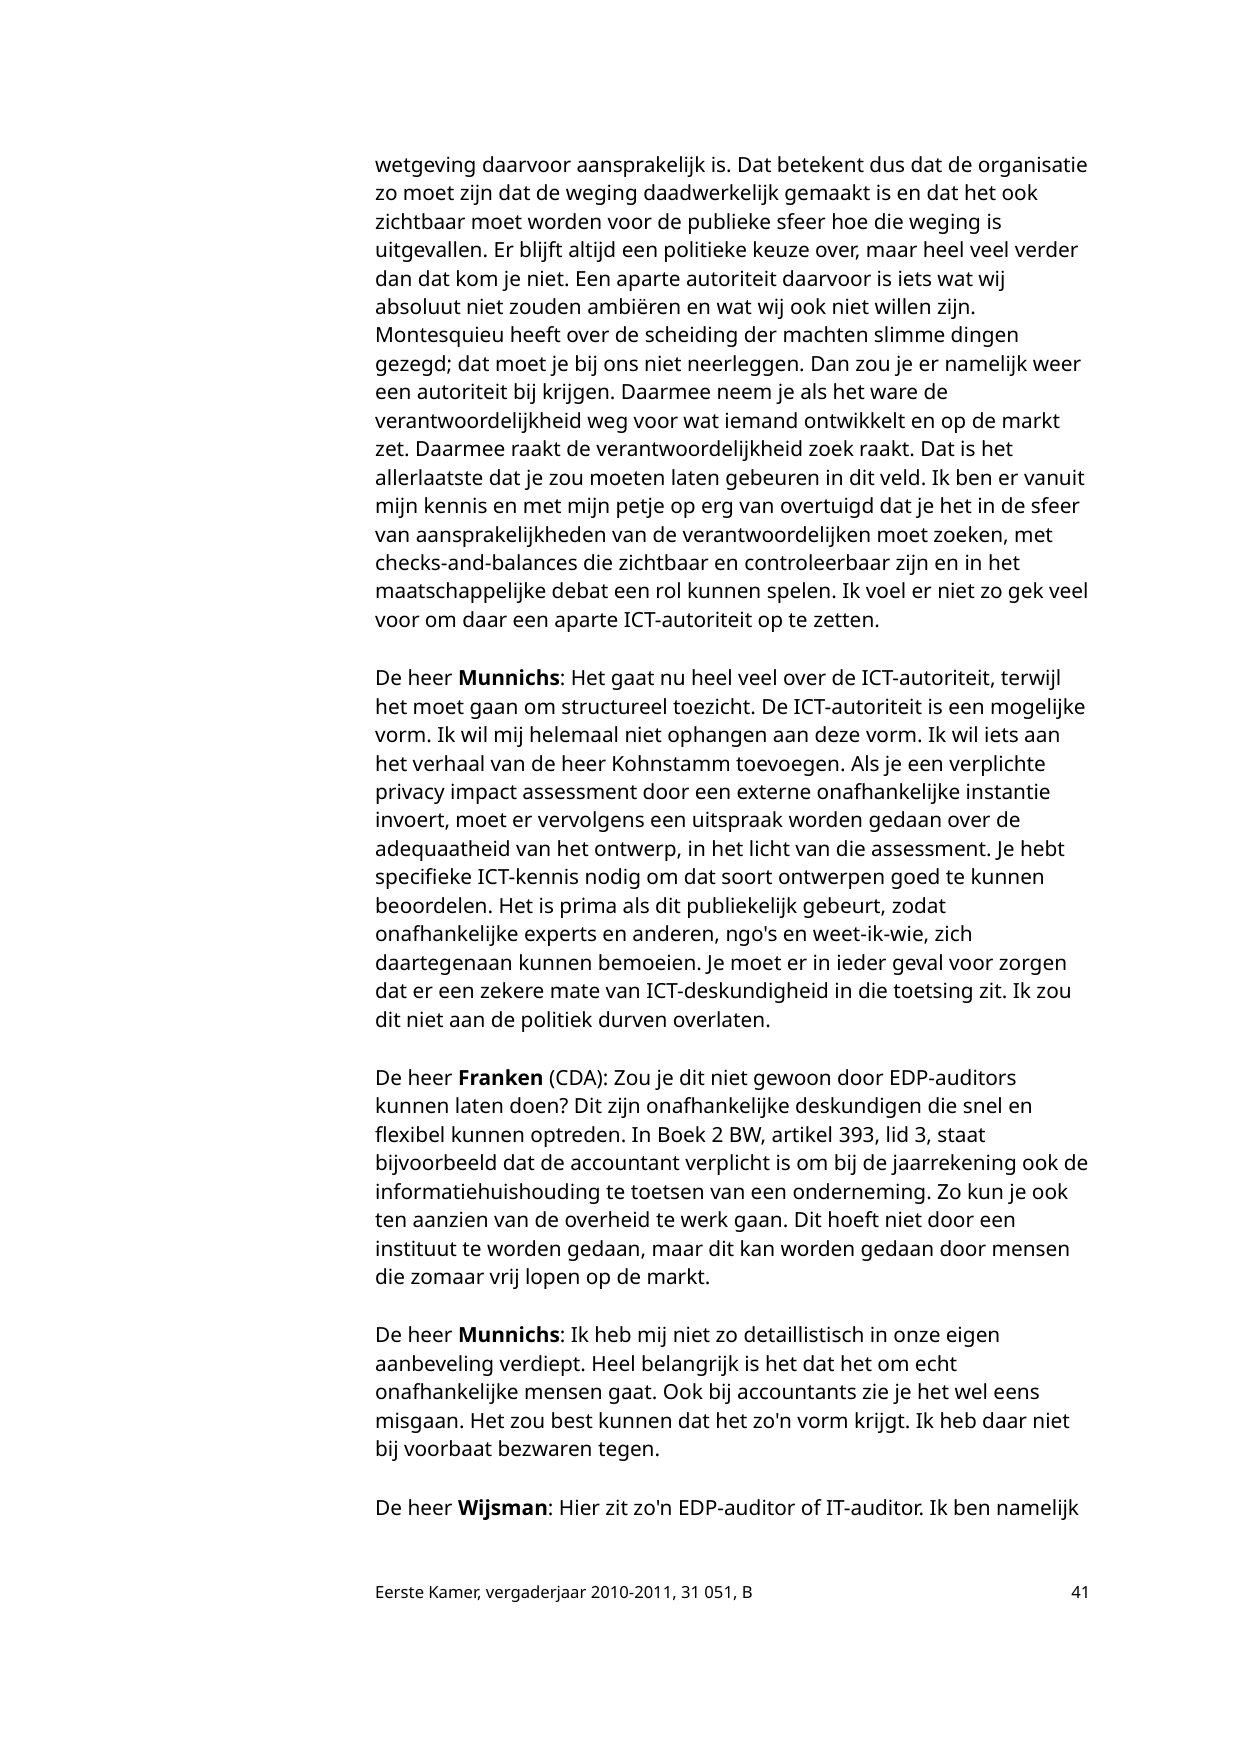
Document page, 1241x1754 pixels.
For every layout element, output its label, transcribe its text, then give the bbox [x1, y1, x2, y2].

text De heer Wijsman: Hier zit zo'n EDP-auditor of IT-auditor. Ik ben namelijk [375, 1493, 1090, 1521]
text wetgeving daarvoor aansprakelijk is. Dat betekent dus dat de organisatie zo moet zijn dat de weging daadwerkelijk gemaakt is en dat het ook zichtbaar moet worden voor de publieke sfeer hoe die weging is uitgevallen. Er blijft altijd een politieke keuze over, maar heel veel verder dan dat kom je niet. Een aparte autoriteit daarvoor is iets wat wij absoluut niet zouden ambiëren en wat wij ook niet willen zijn. Montesquieu heeft over de scheiding der machten slimme dingen gezegd; dat moet je bij ons niet neerleggen. Dan zou je er namelijk weer een autoriteit bij krijgen. Daarmee neem je als het ware de verantwoordelijkheid weg voor wat iemand ontwikkelt en op de markt zet. Daarmee raakt de verantwoordelijkheid zoek raakt. Dat is het allerlaatste dat je zou moeten laten gebeuren in dit veld. Ik ben er vanuit mijn kennis en met mijn petje op erg van overtuigd dat je het in de sfeer van aansprakelijkheden van de verantwoordelijken moet zoeken, met checks-and-balances die zichtbaar en controleerbaar zijn en in het maatschappelijke debat een rol kunnen spelen. Ik voel er niet zo gek veel voor om daar een aparte ICT-autoriteit op te zetten. [375, 150, 1090, 633]
text De heer Munnichs: Het gaat nu heel veel over de ICT-autoriteit, terwijl het moet gaan om structureel toezicht. De ICT-autoriteit is een mogelijke vorm. Ik wil mij helemaal niet ophangen aan deze vorm. Ik wil iets aan het verhaal van de heer Kohnstamm toevoegen. Als je een verplichte privacy impact assessment door een externe onafhankelijke instantie invoert, moet er vervolgens een uitspraak worden gedaan over de adequaatheid van het ontwerp, in het licht van die assessment. Je hebt specifieke ICT-kennis nodig om dat soort ontwerpen goed te kunnen beoordelen. Het is prima als dit publiekelijk gebeurt, zodat onafhankelijke experts en anderen, ngo's en weet-ik-wie, zich daartegenaan kunnen bemoeien. Je moet er in ieder geval voor zorgen dat er een zekere mate van ICT-deskundigheid in die toetsing zit. Ik zou dit niet aan de politiek durven overlaten. [375, 663, 1090, 1033]
text De heer Franken (CDA): Zou je dit niet gewoon door EDP-auditors kunnen laten doen? Dit zijn onafhankelijke deskundigen die snel en flexibel kunnen optreden. In Boek 2 BW, artikel 393, lid 3, staat bijvoorbeeld dat de accountant verplicht is om bij de jaarrekening ook de informatiehuishouding te toetsen van een onderneming. Zo kun je ook ten aanzien van de overheid te werk gaan. Dit hoeft niet door een instituut te worden gedaan, maar dit kan worden gedaan door mensen die zomaar vrij lopen op de markt. [375, 1063, 1090, 1291]
text De heer Munnichs: Ik heb mij niet zo detaillistisch in onze eigen aanbeveling verdiept. Heel belangrijk is het dat het om echt onafhankelijke mensen gaat. Ook bij accountants zie je het wel eens misgaan. Het zou best kunnen dat het zo'n vorm krijgt. Ik heb daar niet bij voorbaat bezwaren tegen. [375, 1321, 1090, 1463]
